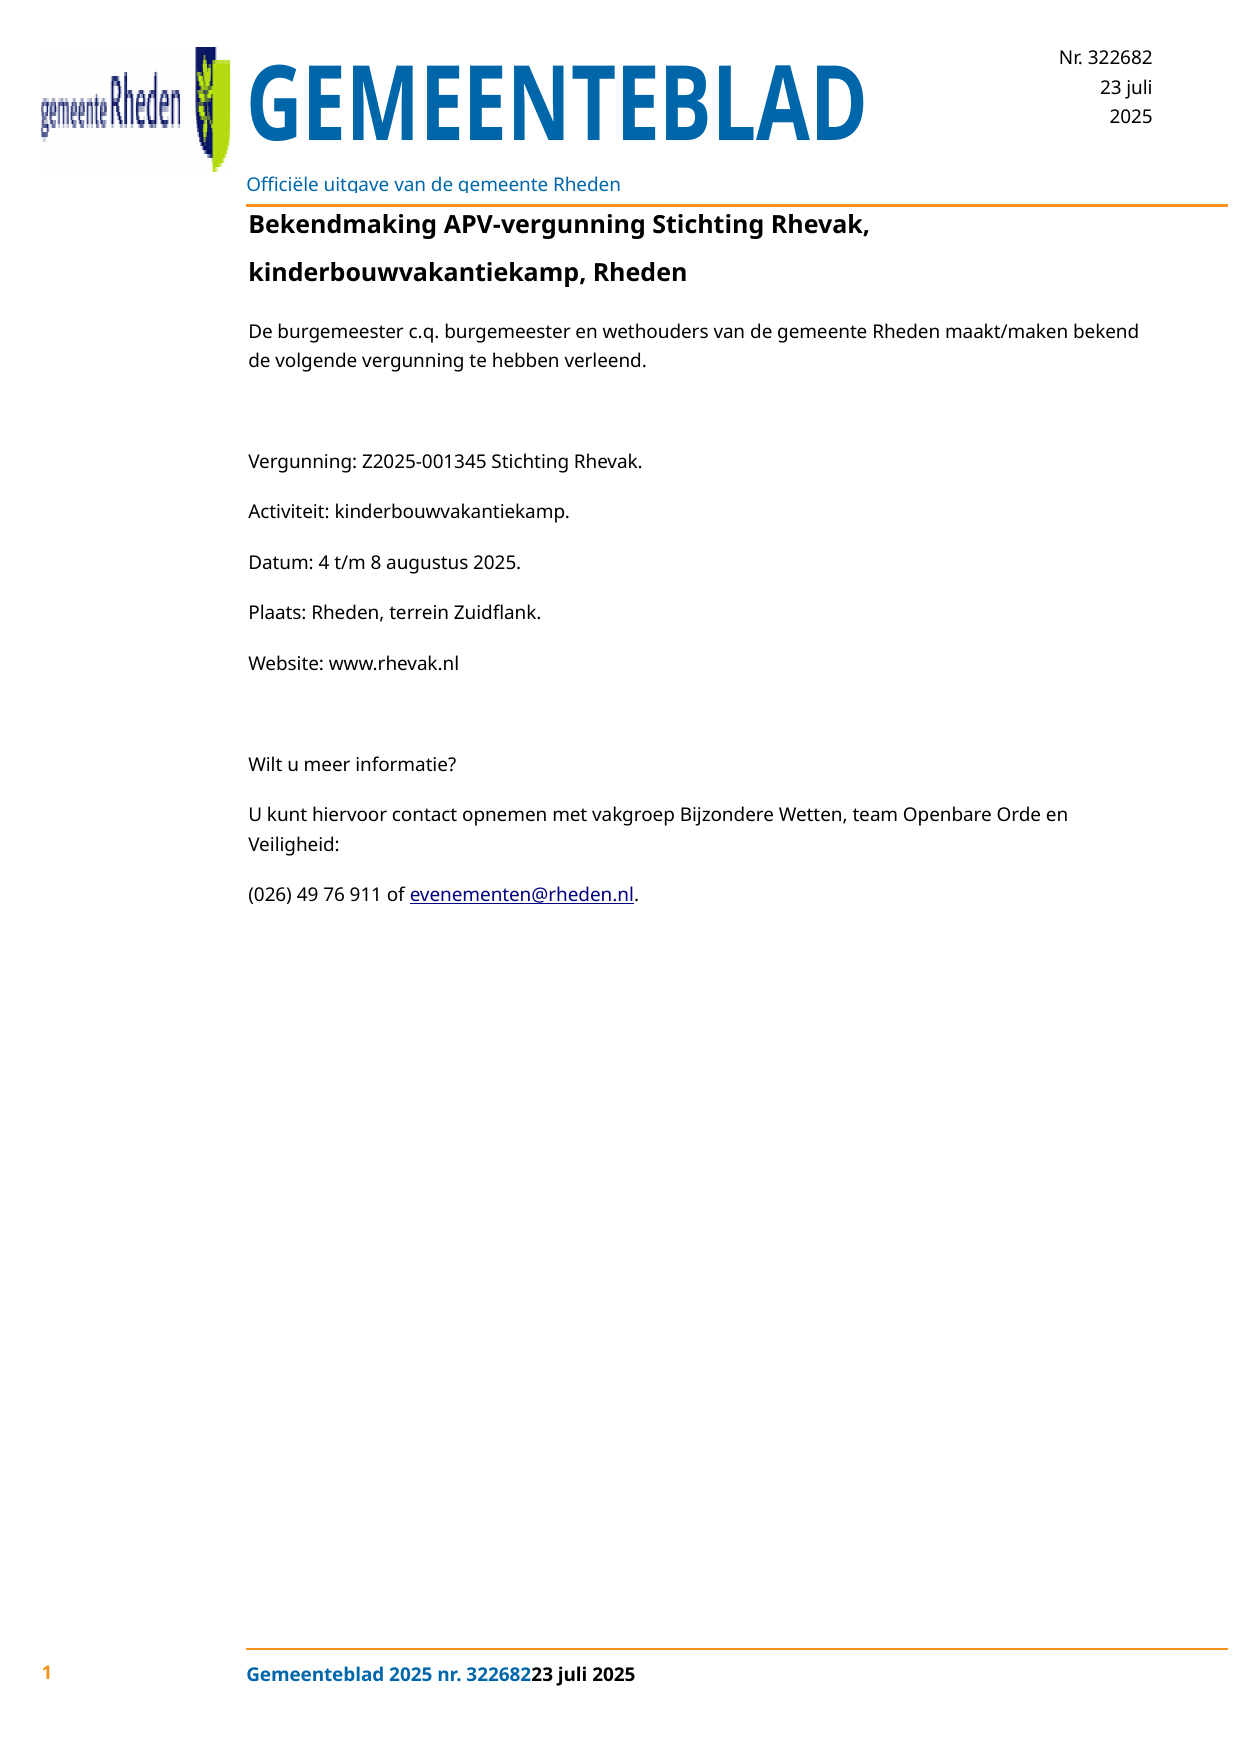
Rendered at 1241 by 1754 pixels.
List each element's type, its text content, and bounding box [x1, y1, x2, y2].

text Wilt u meer informatie? [248, 751, 1152, 777]
text De burgemeester c.q. burgemeester en wethouders van de gemeente Rheden maakt/maken bekend de volgende vergunning te hebben verleend. [248, 318, 1152, 373]
text Bekendmaking APV-vergunning Stichting Rhevak, kinderbouwvakantiekamp, Rheden [248, 207, 1152, 288]
text Website: www.rhevak.nl [248, 650, 1152, 676]
text Plaats: Rheden, terrein Zuidflank. [248, 599, 1152, 625]
picture [41, 47, 231, 172]
text Activiteit: kinderbouwvakantiekamp. [248, 499, 1152, 524]
text Vergunning: Z2025-001345 Stichting Rhevak. [248, 448, 1152, 474]
text (026) 49 76 911 of evenementen@rheden.nl. [248, 881, 1152, 907]
text Datum: 4 t/m 8 augustus 2025. [248, 549, 1152, 575]
text U kunt hiervoor contact opnemen met vakgroep Bijzondere Wetten, team Openbare Orde en Veiligheid: [248, 801, 1152, 857]
